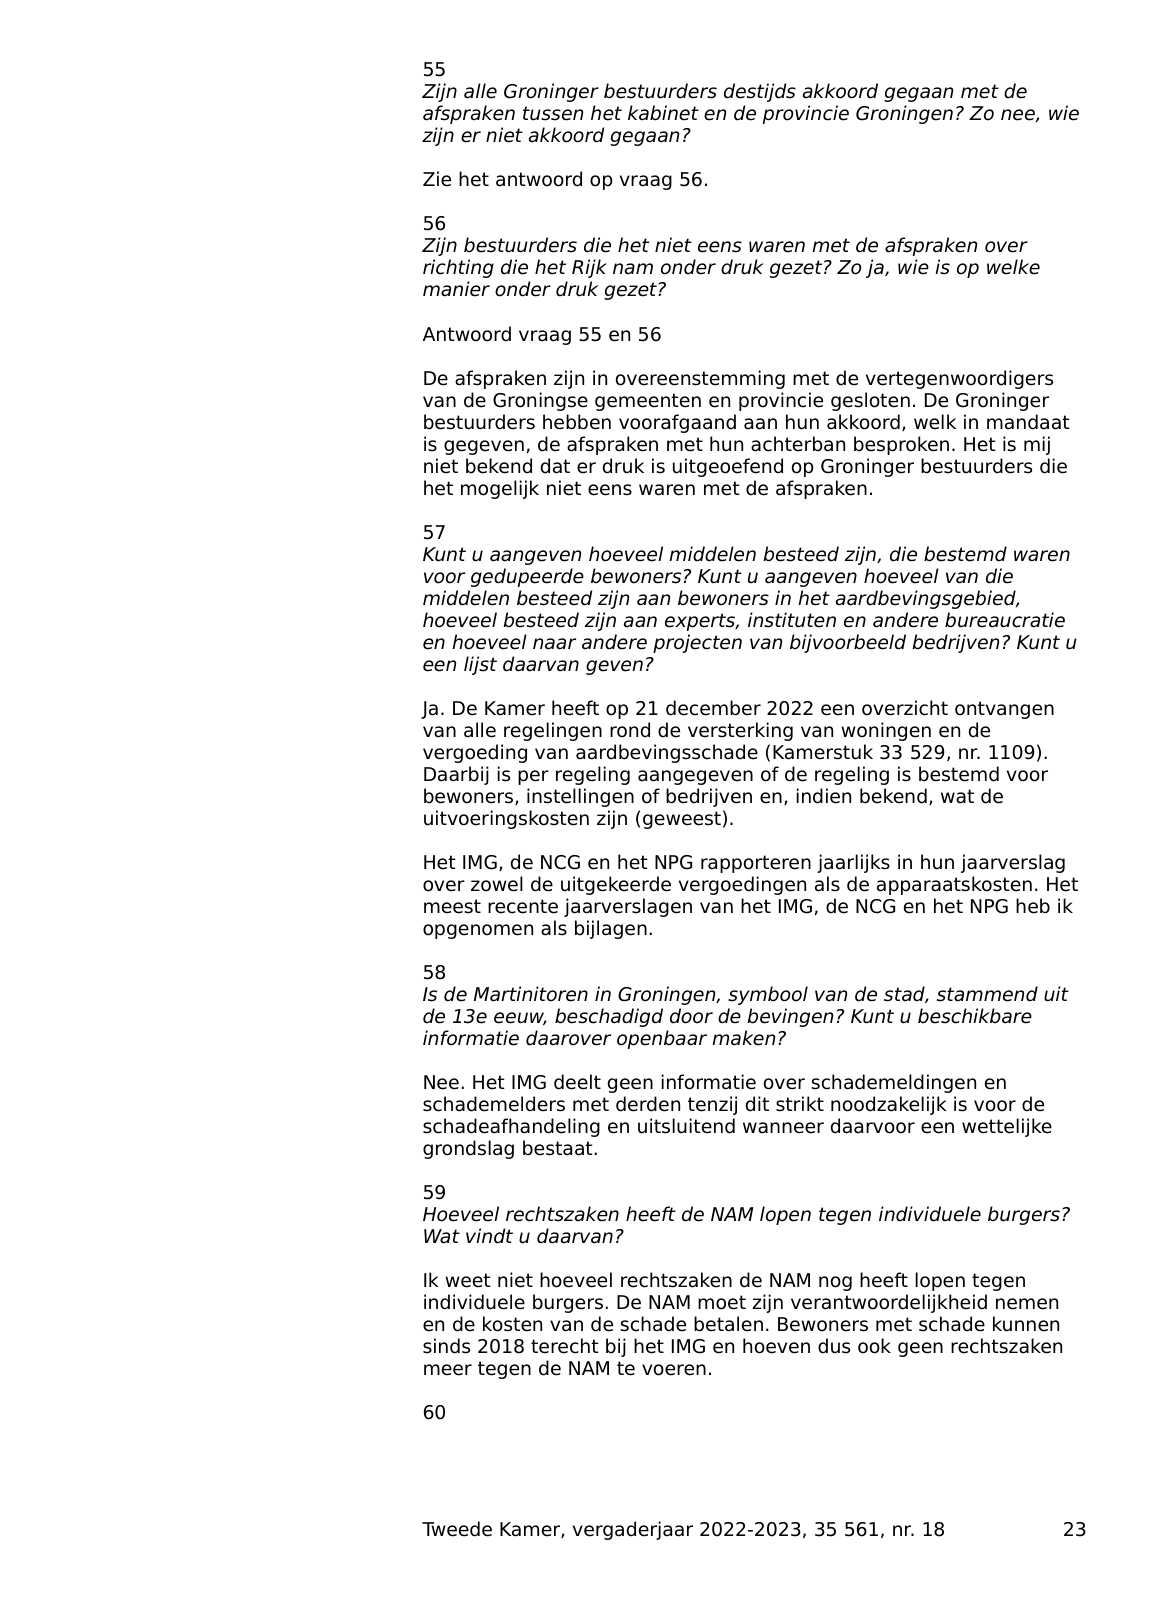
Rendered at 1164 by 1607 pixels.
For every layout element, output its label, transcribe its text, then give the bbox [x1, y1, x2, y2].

text Ja. De Kamer heeft op 21 december 2022 een overzicht ontvangen van alle regelingen rond de versterking van woningen en de vergoeding van aardbevingsschade (Kamerstuk 33 529, nr. 1109). Daarbij is per regeling aangegeven of de regeling is bestemd voor bewoners, instellingen of bedrijven en, indien bekend, wat de uitvoeringskosten zijn (geweest). [422, 698, 1087, 829]
text Is de Martinitoren in Groningen, symbool van de stad, stammend uit de 13e eeuw, beschadigd door de bevingen? Kunt u beschikbare informatie daarover openbaar maken? [422, 984, 1087, 1050]
text Zijn alle Groninger bestuurders destijds akkoord gegaan met de afspraken tussen het kabinet en de provincie Groningen? Zo nee, wie zijn er niet akkoord gegaan? [422, 81, 1087, 147]
text 60 [422, 1402, 1087, 1424]
text Het IMG, de NCG en het NPG rapporteren jaarlijks in hun jaarverslag over zowel de uitgekeerde vergoedingen als de apparaatskosten. Het meest recente jaarverslagen van het IMG, de NCG en het NPG heb ik opgenomen als bijlagen. [422, 852, 1087, 940]
text Antwoord vraag 55 en 56 [422, 323, 1087, 345]
text De afspraken zijn in overeenstemming met de vertegenwoordigers van de Groningse gemeenten en provincie gesloten. De Groninger bestuurders hebben voorafgaand aan hun akkoord, welk in mandaat is gegeven, de afspraken met hun achterban besproken. Het is mij niet bekend dat er druk is uitgeoefend op Groninger bestuurders die het mogelijk niet eens waren met de afspraken. [422, 368, 1087, 499]
text Ik weet niet hoeveel rechtszaken de NAM nog heeft lopen tegen individuele burgers. De NAM moet zijn verantwoordelijkheid nemen en de kosten van de schade betalen. Bewoners met schade kunnen sinds 2018 terecht bij het IMG en hoeven dus ook geen rechtszaken meer tegen de NAM te voeren. [422, 1270, 1087, 1380]
text 59 [422, 1182, 1087, 1204]
text Kunt u aangeven hoeveel middelen besteed zijn, die bestemd waren voor gedupeerde bewoners? Kunt u aangeven hoeveel van die middelen besteed zijn aan bewoners in het aardbevingsgebied, hoeveel besteed zijn aan experts, instituten en andere bureaucratie en hoeveel naar andere projecten van bijvoorbeeld bedrijven? Kunt u een lijst daarvan geven? [422, 544, 1087, 676]
text 57 [422, 522, 1087, 544]
text Nee. Het IMG deelt geen informatie over schademeldingen en schademelders met derden tenzij dit strikt noodzakelijk is voor de schadeafhandeling en uitsluitend wanneer daarvoor een wettelijke grondslag bestaat. [422, 1072, 1087, 1160]
text Hoeveel rechtszaken heeft de NAM lopen tegen individuele burgers? Wat vindt u daarvan? [422, 1204, 1087, 1248]
text 56 [422, 213, 1087, 235]
text 58 [422, 962, 1087, 984]
text Zijn bestuurders die het niet eens waren met de afspraken over richting die het Rijk nam onder druk gezet? Zo ja, wie is op welke manier onder druk gezet? [422, 235, 1087, 301]
text 55 [422, 59, 1087, 81]
text Zie het antwoord op vraag 56. [422, 169, 1087, 191]
